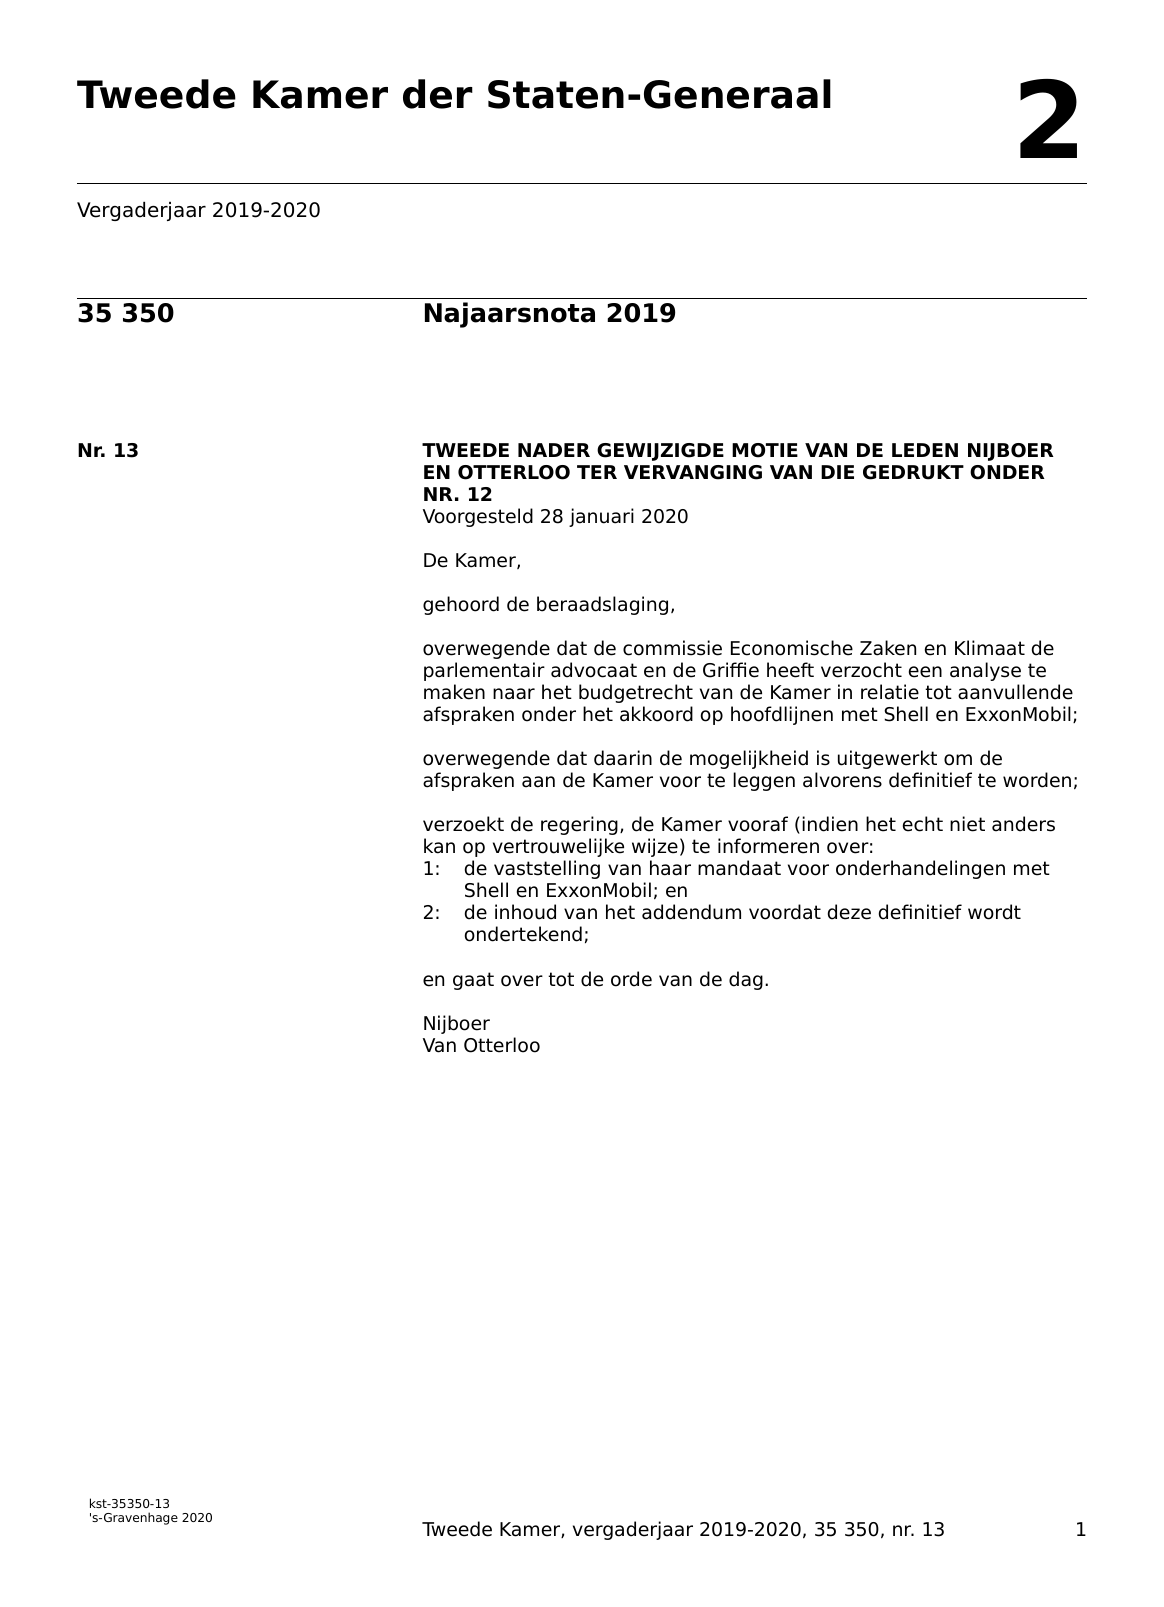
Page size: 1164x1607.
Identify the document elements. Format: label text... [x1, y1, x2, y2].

text Voorgesteld 28 januari 2020 [422, 506, 1087, 528]
text overwegende dat daarin de mogelijkheid is uitgewerkt om de afspraken aan de Kamer voor te leggen alvorens definitief te worden; [422, 748, 1087, 792]
text De Kamer, [422, 550, 1087, 572]
text 1: de vaststelling van haar mandaat voor onderhandelingen met Shell en ExxonMobil; en [422, 858, 1087, 902]
text 's-Gravenhage 2020 [88, 1511, 323, 1525]
text overwegende dat de commissie Economische Zaken en Klimaat de parlementair advocaat en de Griffie heeft verzocht een analyse te maken naar het budgetrecht van de Kamer in relatie tot aanvullende afspraken onder het akkoord op hoofdlijnen met Shell en ExxonMobil; [422, 638, 1087, 726]
table_header Tweede Kamer der Staten-Generaal [77, 59, 886, 183]
text Nijboer [422, 1013, 1087, 1034]
table_header 2 [886, 59, 1087, 183]
text en gaat over tot de orde van de dag. [422, 968, 1087, 990]
subtitle 35 350 Najaarsnota 2019 [77, 299, 1087, 329]
subtitle Nr. 13 TWEEDE NADER GEWIJZIGDE MOTIE VAN DE LEDEN NIJBOER EN OTTERLOO TER VERVANGING VAN DIE GEDRUKT ONDER NR. 12 [77, 440, 1087, 506]
text gehoord de beraadslaging, [422, 594, 1087, 616]
text Van Otterloo [422, 1034, 1087, 1057]
text 2: de inhoud van het addendum voordat deze definitief wordt ondertekend; [422, 902, 1087, 946]
text verzoekt de regering, de Kamer vooraf (indien het echt niet anders kan op vertrouwelijke wijze) te informeren over: [422, 814, 1087, 858]
table_cell Vergaderjaar 2019-2020 [77, 184, 1087, 298]
text kst-35350-13 [88, 1497, 323, 1511]
